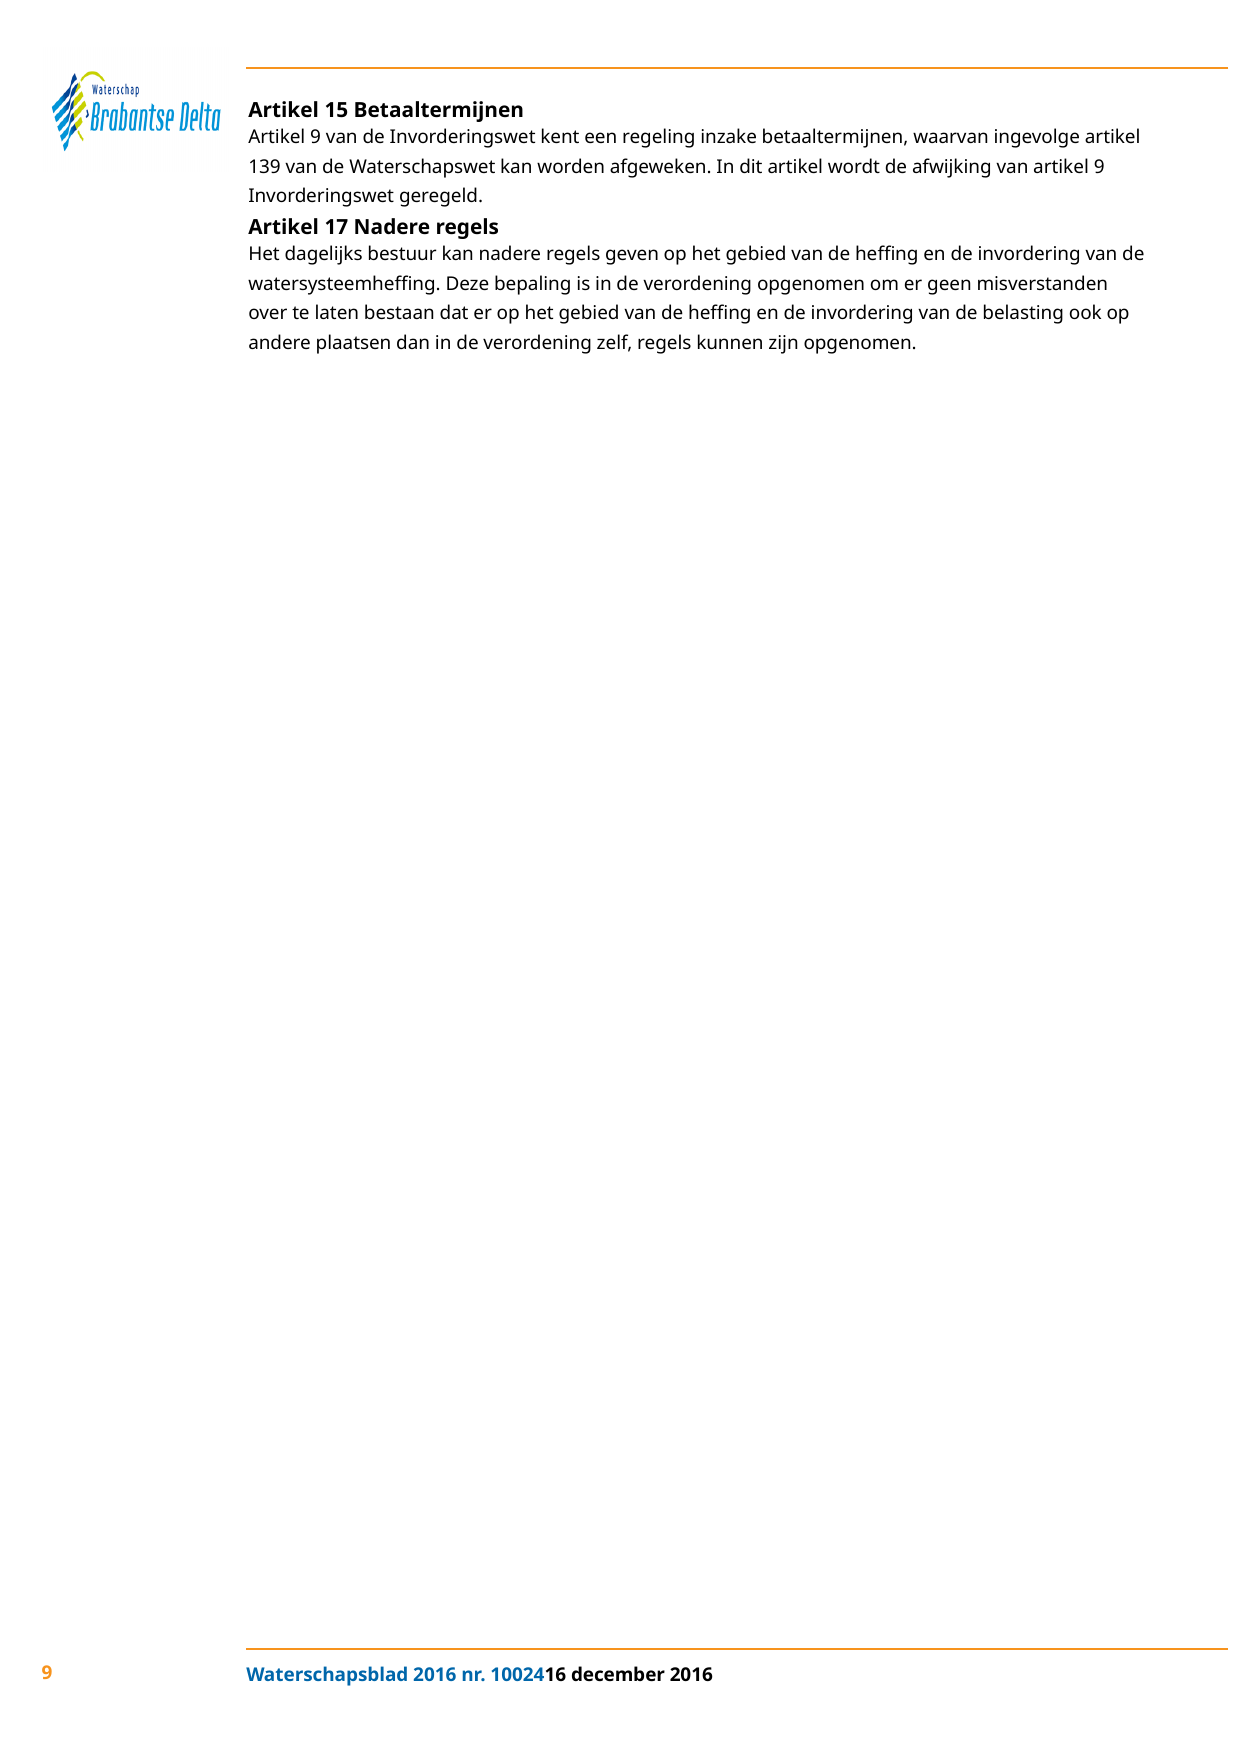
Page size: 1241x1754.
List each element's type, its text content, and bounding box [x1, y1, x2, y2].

text Het dagelijks bestuur kan nadere regels geven op het gebied van de heffing en de invordering van de watersysteemheffing. Deze bepaling is in de verordening opgenomen om er geen misverstanden over te laten bestaan dat er op het gebied van de heffing en de invordering van de belasting ook op andere plaatsen dan in de verordening zelf, regels kunnen zijn opgenomen. [248, 240, 1152, 355]
text Artikel 9 van de Invorderingswet kent een regeling inzake betaaltermijnen, waarvan ingevolge artikel 139 van de Waterschapswet kan worden afgeweken. In dit artikel wordt de afwijking van artikel 9 Invorderingswet geregeld. [248, 123, 1152, 208]
picture [41, 47, 231, 172]
text Artikel 15 Betaaltermijnen [248, 95, 1152, 123]
text Artikel 17 Nadere regels [248, 212, 1152, 240]
